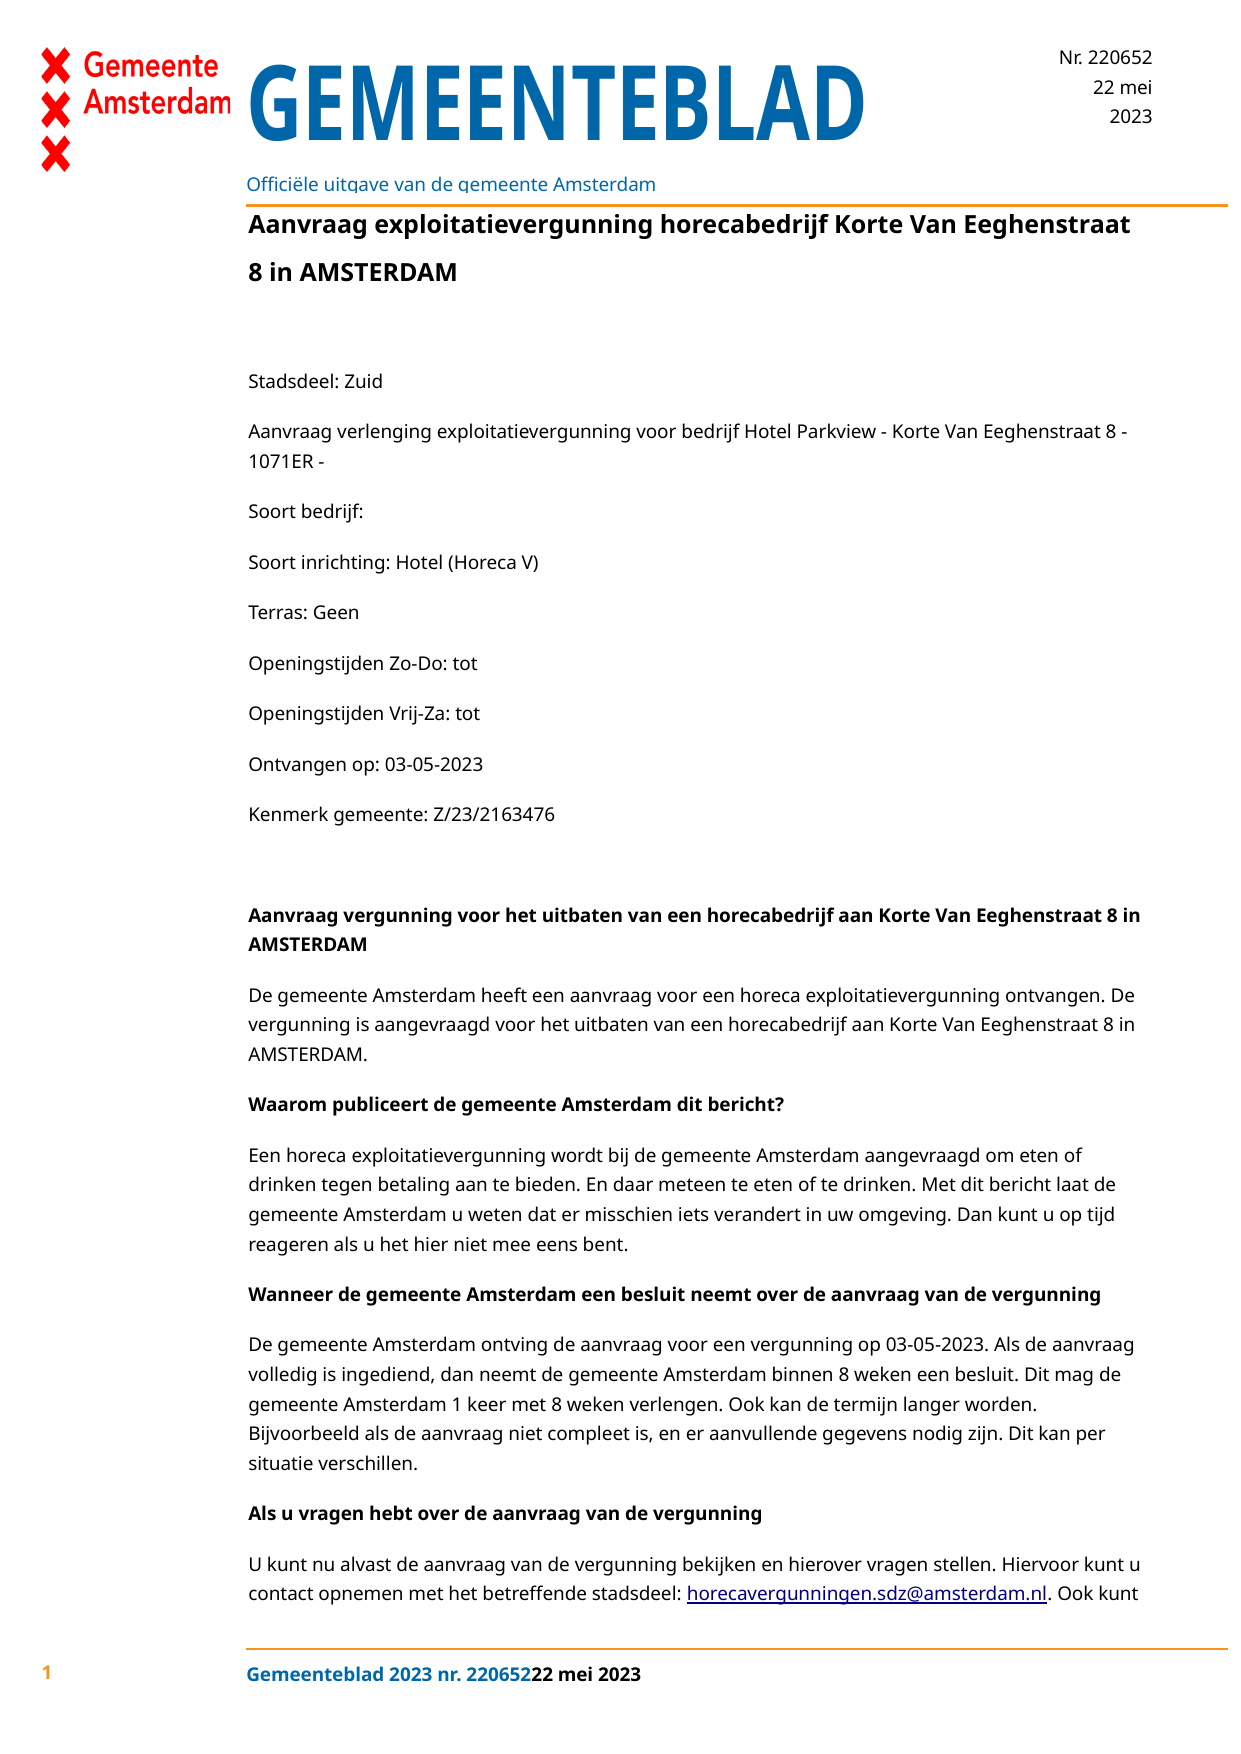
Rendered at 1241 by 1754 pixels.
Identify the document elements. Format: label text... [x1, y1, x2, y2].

text Waarom publiceert de gemeente Amsterdam dit bericht? [248, 1092, 1152, 1117]
text U kunt nu alvast de aanvraag van de vergunning bekijken en hierover vragen stellen. Hiervoor kunt u contact opnemen met het betreffende stadsdeel: horecavergunningen.sdz@amsterdam.nl. Ook kunt [248, 1551, 1152, 1606]
text Kenmerk gemeente: Z/23/2163476 [248, 801, 1152, 827]
text Terras: Geen [248, 599, 1152, 625]
text Soort inrichting: Hotel (Horeca V) [248, 549, 1152, 575]
text Aanvraag verlenging exploitatievergunning voor bedrijf Hotel Parkview - Korte Van Eeghenstraat 8 - 1071ER - [248, 419, 1152, 474]
text Soort bedrijf: [248, 499, 1152, 524]
text Stadsdeel: Zuid [248, 368, 1152, 394]
text De gemeente Amsterdam ontving de aanvraag voor een vergunning op 03-05-2023. Als de aanvraag volledig is ingediend, dan neemt de gemeente Amsterdam binnen 8 weken een besluit. Dit mag de gemeente Amsterdam 1 keer met 8 weken verlengen. Ook kan de termijn langer worden. Bijvoorbeeld als de aanvraag niet compleet is, en er aanvullende gegevens nodig zijn. Dit kan per situatie verschillen. [248, 1332, 1152, 1476]
text Ontvangen op: 03-05-2023 [248, 751, 1152, 777]
text Aanvraag vergunning voor het uitbaten van een horecabedrijf aan Korte Van Eeghenstraat 8 in AMSTERDAM [248, 902, 1152, 957]
text Een horeca exploitatievergunning wordt bij de gemeente Amsterdam aangevraagd om eten of drinken tegen betaling aan te bieden. En daar meteen te eten of te drinken. Met dit bericht laat de gemeente Amsterdam u weten dat er misschien iets verandert in uw omgeving. Dan kunt u op tijd reageren als u het hier niet mee eens bent. [248, 1142, 1152, 1257]
text Wanneer de gemeente Amsterdam een besluit neemt over de aanvraag van de vergunning [248, 1281, 1152, 1307]
text Als u vragen hebt over de aanvraag van de vergunning [248, 1500, 1152, 1526]
text Openingstijden Vrij-Za: tot [248, 700, 1152, 726]
text Aanvraag exploitatievergunning horecabedrijf Korte Van Eeghenstraat 8 in AMSTERDAM [248, 207, 1152, 288]
picture [41, 47, 231, 172]
text Openingstijden Zo-Do: tot [248, 650, 1152, 676]
text De gemeente Amsterdam heeft een aanvraag voor een horeca exploitatievergunning ontvangen. De vergunning is aangevraagd voor het uitbaten van een horecabedrijf aan Korte Van Eeghenstraat 8 in AMSTERDAM. [248, 982, 1152, 1067]
